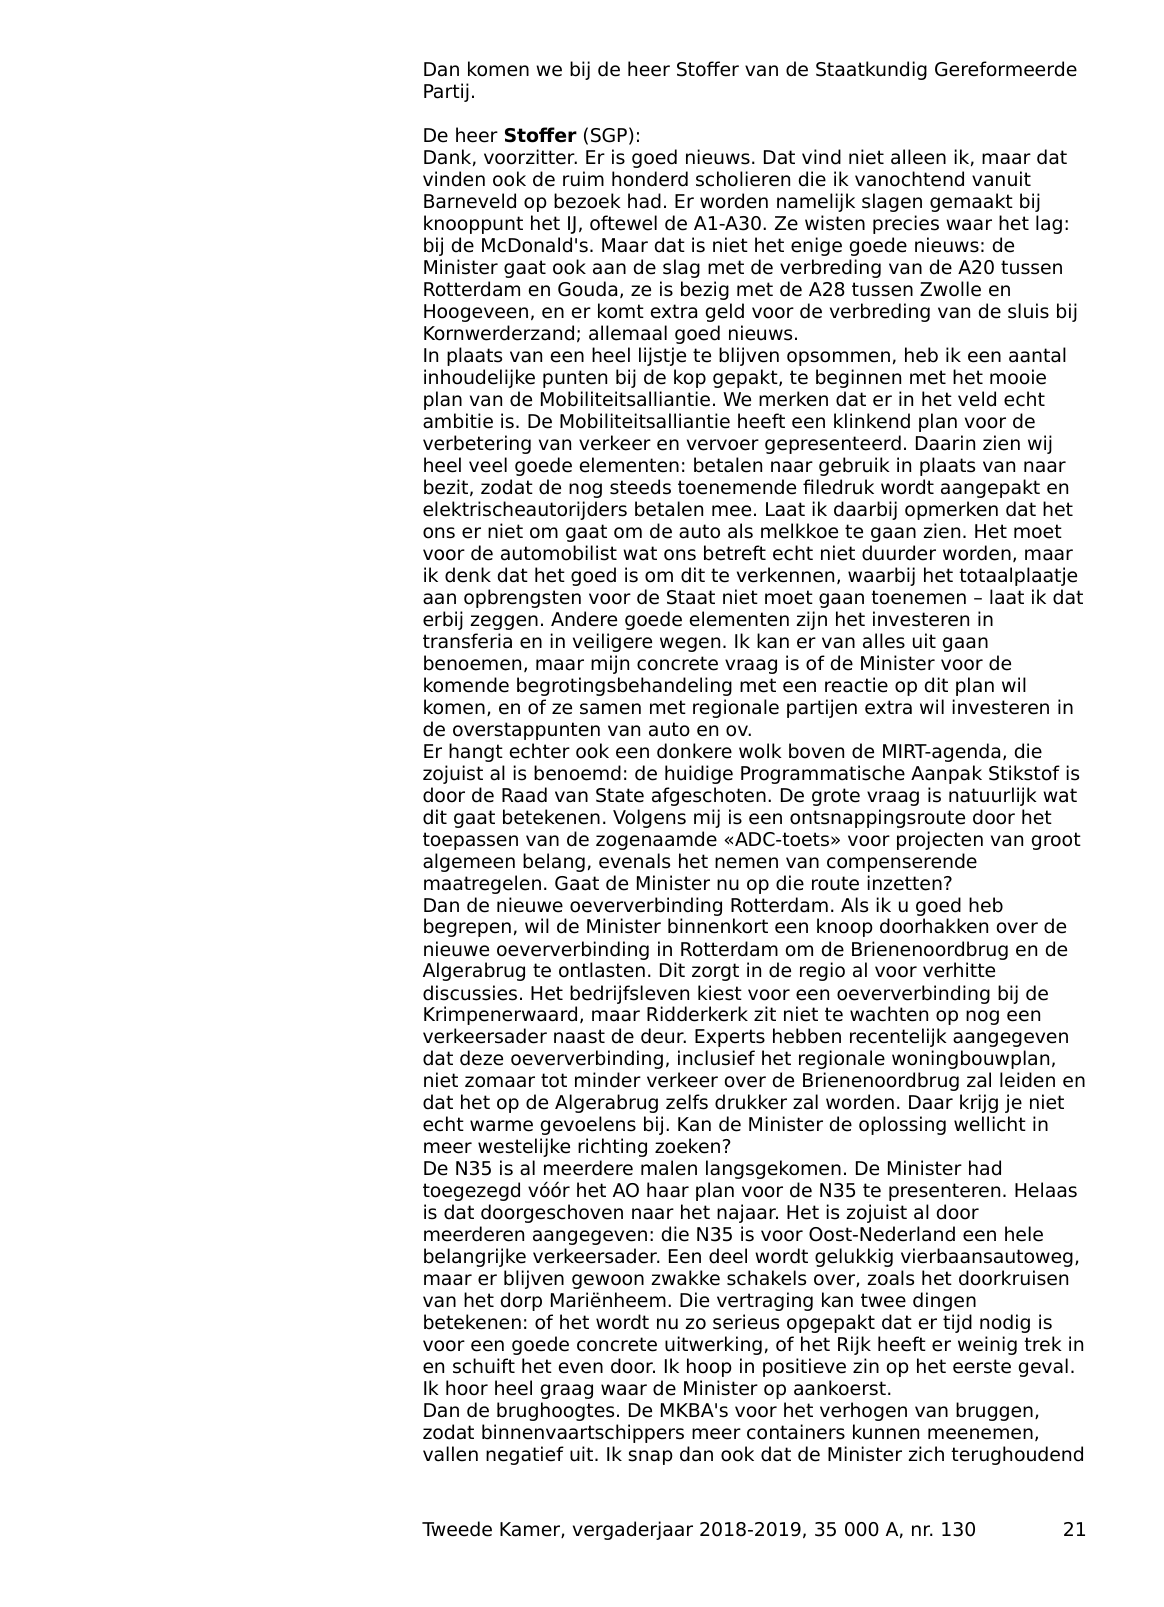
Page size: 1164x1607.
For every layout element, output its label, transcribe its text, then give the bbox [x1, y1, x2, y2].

text Er hangt echter ook een donkere wolk boven de MIRT-agenda, die zojuist al is benoemd: de huidige Programmatische Aanpak Stikstof is door de Raad van State afgeschoten. De grote vraag is natuurlijk wat dit gaat betekenen. Volgens mij is een ontsnappingsroute door het toepassen van de zogenaamde «ADC-toets» voor projecten van groot algemeen belang, evenals het nemen van compenserende maatregelen. Gaat de Minister nu op die route inzetten? [422, 741, 1087, 894]
text Dan de nieuwe oeververbinding Rotterdam. Als ik u goed heb begrepen, wil de Minister binnenkort een knoop doorhakken over de nieuwe oeververbinding in Rotterdam om de Brienenoordbrug en de Algerabrug te ontlasten. Dit zorgt in de regio al voor verhitte discussies. Het bedrijfsleven kiest voor een oeververbinding bij de Krimpenerwaard, maar Ridderkerk zit niet te wachten op nog een verkeersader naast de deur. Experts hebben recentelijk aangegeven dat deze oeververbinding, inclusief het regionale woningbouwplan, niet zomaar tot minder verkeer over de Brienenoordbrug zal leiden en dat het op de Algerabrug zelfs drukker zal worden. Daar krijg je niet echt warme gevoelens bij. Kan de Minister de oplossing wellicht in meer westelijke richting zoeken? [422, 894, 1087, 1158]
text Dan de brughoogtes. De MKBA's voor het verhogen van bruggen, zodat binnenvaartschippers meer containers kunnen meenemen, vallen negatief uit. Ik snap dan ook dat de Minister zich terughoudend [422, 1400, 1087, 1466]
text In plaats van een heel lijstje te blijven opsommen, heb ik een aantal inhoudelijke punten bij de kop gepakt, te beginnen met het mooie plan van de Mobiliteitsalliantie. We merken dat er in het veld echt ambitie is. De Mobiliteitsalliantie heeft een klinkend plan voor de verbetering van verkeer en vervoer gepresenteerd. Daarin zien wij heel veel goede elementen: betalen naar gebruik in plaats van naar bezit, zodat de nog steeds toenemende filedruk wordt aangepakt en elektrischeautorijders betalen mee. Laat ik daarbij opmerken dat het ons er niet om gaat om de auto als melkkoe te gaan zien. Het moet voor de automobilist wat ons betreft echt niet duurder worden, maar ik denk dat het goed is om dit te verkennen, waarbij het totaalplaatje aan opbrengsten voor de Staat niet moet gaan toenemen – laat ik dat erbij zeggen. Andere goede elementen zijn het investeren in transferia en in veiligere wegen. Ik kan er van alles uit gaan benoemen, maar mijn concrete vraag is of de Minister voor de komende begrotingsbehandeling met een reactie op dit plan wil komen, en of ze samen met regionale partijen extra wil investeren in de overstappunten van auto en ov. [422, 345, 1087, 741]
text De heer Stoffer (SGP): [422, 125, 1087, 147]
text Dank, voorzitter. Er is goed nieuws. Dat vind niet alleen ik, maar dat vinden ook de ruim honderd scholieren die ik vanochtend vanuit Barneveld op bezoek had. Er worden namelijk slagen gemaakt bij knooppunt het IJ, oftewel de A1-A30. Ze wisten precies waar het lag: bij de McDonald's. Maar dat is niet het enige goede nieuws: de Minister gaat ook aan de slag met de verbreding van de A20 tussen Rotterdam en Gouda, ze is bezig met de A28 tussen Zwolle en Hoogeveen, en er komt extra geld voor de verbreding van de sluis bij Kornwerderzand; allemaal goed nieuws. [422, 147, 1087, 345]
text De N35 is al meerdere malen langsgekomen. De Minister had toegezegd vóór het AO haar plan voor de N35 te presenteren. Helaas is dat doorgeschoven naar het najaar. Het is zojuist al door meerderen aangegeven: die N35 is voor Oost-Nederland een hele belangrijke verkeersader. Een deel wordt gelukkig vierbaansautoweg, maar er blijven gewoon zwakke schakels over, zoals het doorkruisen van het dorp Mariënheem. Die vertraging kan twee dingen betekenen: of het wordt nu zo serieus opgepakt dat er tijd nodig is voor een goede concrete uitwerking, of het Rijk heeft er weinig trek in en schuift het even door. Ik hoop in positieve zin op het eerste geval. Ik hoor heel graag waar de Minister op aankoerst. [422, 1158, 1087, 1400]
text Dan komen we bij de heer Stoffer van de Staatkundig Gereformeerde Partij. [422, 59, 1087, 103]
